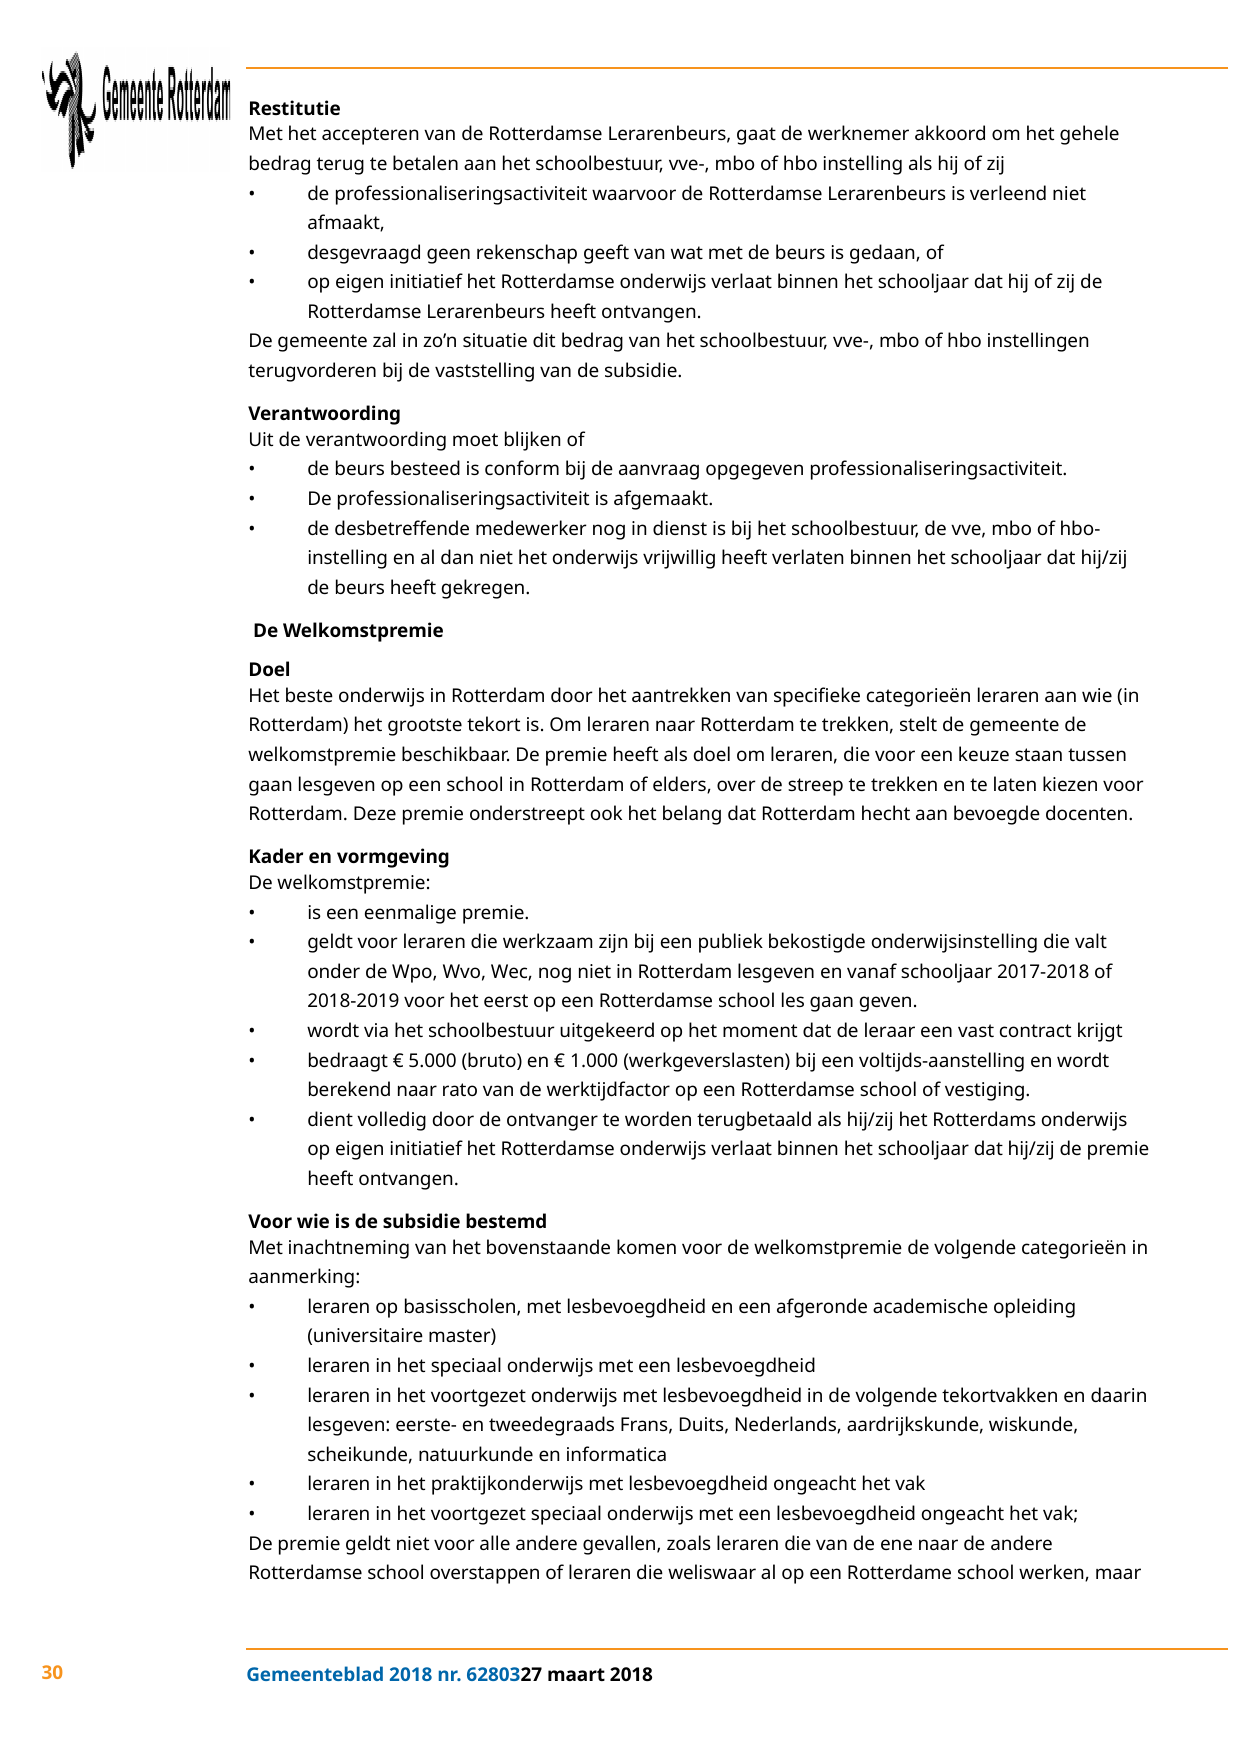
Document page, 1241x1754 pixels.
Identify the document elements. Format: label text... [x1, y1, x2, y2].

list de beurs besteed is conform bij de aanvraag opgegeven professionaliseringsactiviteit. [248, 456, 1152, 481]
text De premie geldt niet voor alle andere gevallen, zoals leraren die van de ene naar de andere Rotterdamse school overstappen of leraren die weliswaar al op een Rotterdame school werken, maar [248, 1530, 1152, 1585]
text De Welkomstpremie [248, 617, 1152, 643]
text De gemeente zal in zo’n situatie dit bedrag van het schoolbestuur, vve-, mbo of hbo instellingen terugvorderen bij de vaststelling van de subsidie. [248, 328, 1152, 383]
list leraren in het speciaal onderwijs met een lesbevoegdheid [248, 1352, 1152, 1378]
list De professionaliseringsactiviteit is afgemaakt. [248, 485, 1152, 511]
list desgevraagd geen rekenschap geeft van wat met de beurs is gedaan, of [248, 239, 1152, 264]
picture [41, 47, 231, 172]
text Restitutie [248, 95, 1152, 121]
text De welkomstpremie: [248, 869, 1152, 895]
list wordt via het schoolbestuur uitgekeerd op het moment dat de leraar een vast contract krijgt [248, 1017, 1152, 1043]
list leraren op basisscholen, met lesbevoegdheid en een afgeronde academische opleiding (universitaire master) [248, 1293, 1152, 1348]
text Het beste onderwijs in Rotterdam door het aantrekken van specifieke categorieën leraren aan wie (in Rotterdam) het grootste tekort is. Om leraren naar Rotterdam te trekken, stelt de gemeente de welkomstpremie beschikbaar. De premie heeft als doel om leraren, die voor een keuze staan tussen gaan lesgeven op een school in Rotterdam of elders, over de streep te trekken en te laten kiezen voor Rotterdam. Deze premie onderstreept ook het belang dat Rotterdam hecht aan bevoegde docenten. [248, 682, 1152, 826]
list leraren in het praktijkonderwijs met lesbevoegdheid ongeacht het vak [248, 1471, 1152, 1496]
list de professionaliseringsactiviteit waarvoor de Rotterdamse Lerarenbeurs is verleend niet afmaakt, [248, 180, 1152, 235]
text Kader en vormgeving [248, 843, 1152, 869]
text Doel [248, 656, 1152, 682]
list leraren in het voortgezet onderwijs met lesbevoegdheid in de volgende tekortvakken en daarin lesgeven: eerste- en tweedegraads Frans, Duits, Nederlands, aardrijkskunde, wiskunde, scheikunde, natuurkunde en informatica [248, 1382, 1152, 1467]
list de desbetreffende medewerker nog in dienst is bij het schoolbestuur, de vve, mbo of hbo-instelling en al dan niet het onderwijs vrijwillig heeft verlaten binnen het schooljaar dat hij/zij de beurs heeft gekregen. [248, 515, 1152, 600]
list dient volledig door de ontvanger te worden terugbetaald als hij/zij het Rotterdams onderwijs op eigen initiatief het Rotterdamse onderwijs verlaat binnen het schooljaar dat hij/zij de premie heeft ontvangen. [248, 1106, 1152, 1191]
list geldt voor leraren die werkzaam zijn bij een publiek bekostigde onderwijsinstelling die valt onder de Wpo, Wvo, Wec, nog niet in Rotterdam lesgeven en vanaf schooljaar 2017-2018 of 2018-2019 voor het eerst op een Rotterdamse school les gaan geven. [248, 928, 1152, 1013]
list leraren in het voortgezet speciaal onderwijs met een lesbevoegdheid ongeacht het vak; [248, 1500, 1152, 1526]
text Met inachtneming van het bovenstaande komen voor de welkomstpremie de volgende categorieën in aanmerking: [248, 1234, 1152, 1289]
text Voor wie is de subsidie bestemd [248, 1208, 1152, 1234]
list bedraagt € 5.000 (bruto) en € 1.000 (werkgeverslasten) bij een voltijds-aanstelling en wordt berekend naar rato van de werktijdfactor op een Rotterdamse school of vestiging. [248, 1047, 1152, 1102]
text Verantwoording [248, 400, 1152, 426]
list op eigen initiatief het Rotterdamse onderwijs verlaat binnen het schooljaar dat hij of zij de Rotterdamse Lerarenbeurs heeft ontvangen. [248, 268, 1152, 324]
text Met het accepteren van de Rotterdamse Lerarenbeurs, gaat de werknemer akkoord om het gehele bedrag terug te betalen aan het schoolbestuur, vve-, mbo of hbo instelling als hij of zij [248, 121, 1152, 176]
list is een eenmalige premie. [248, 899, 1152, 924]
text Uit de verantwoording moet blijken of [248, 426, 1152, 452]
